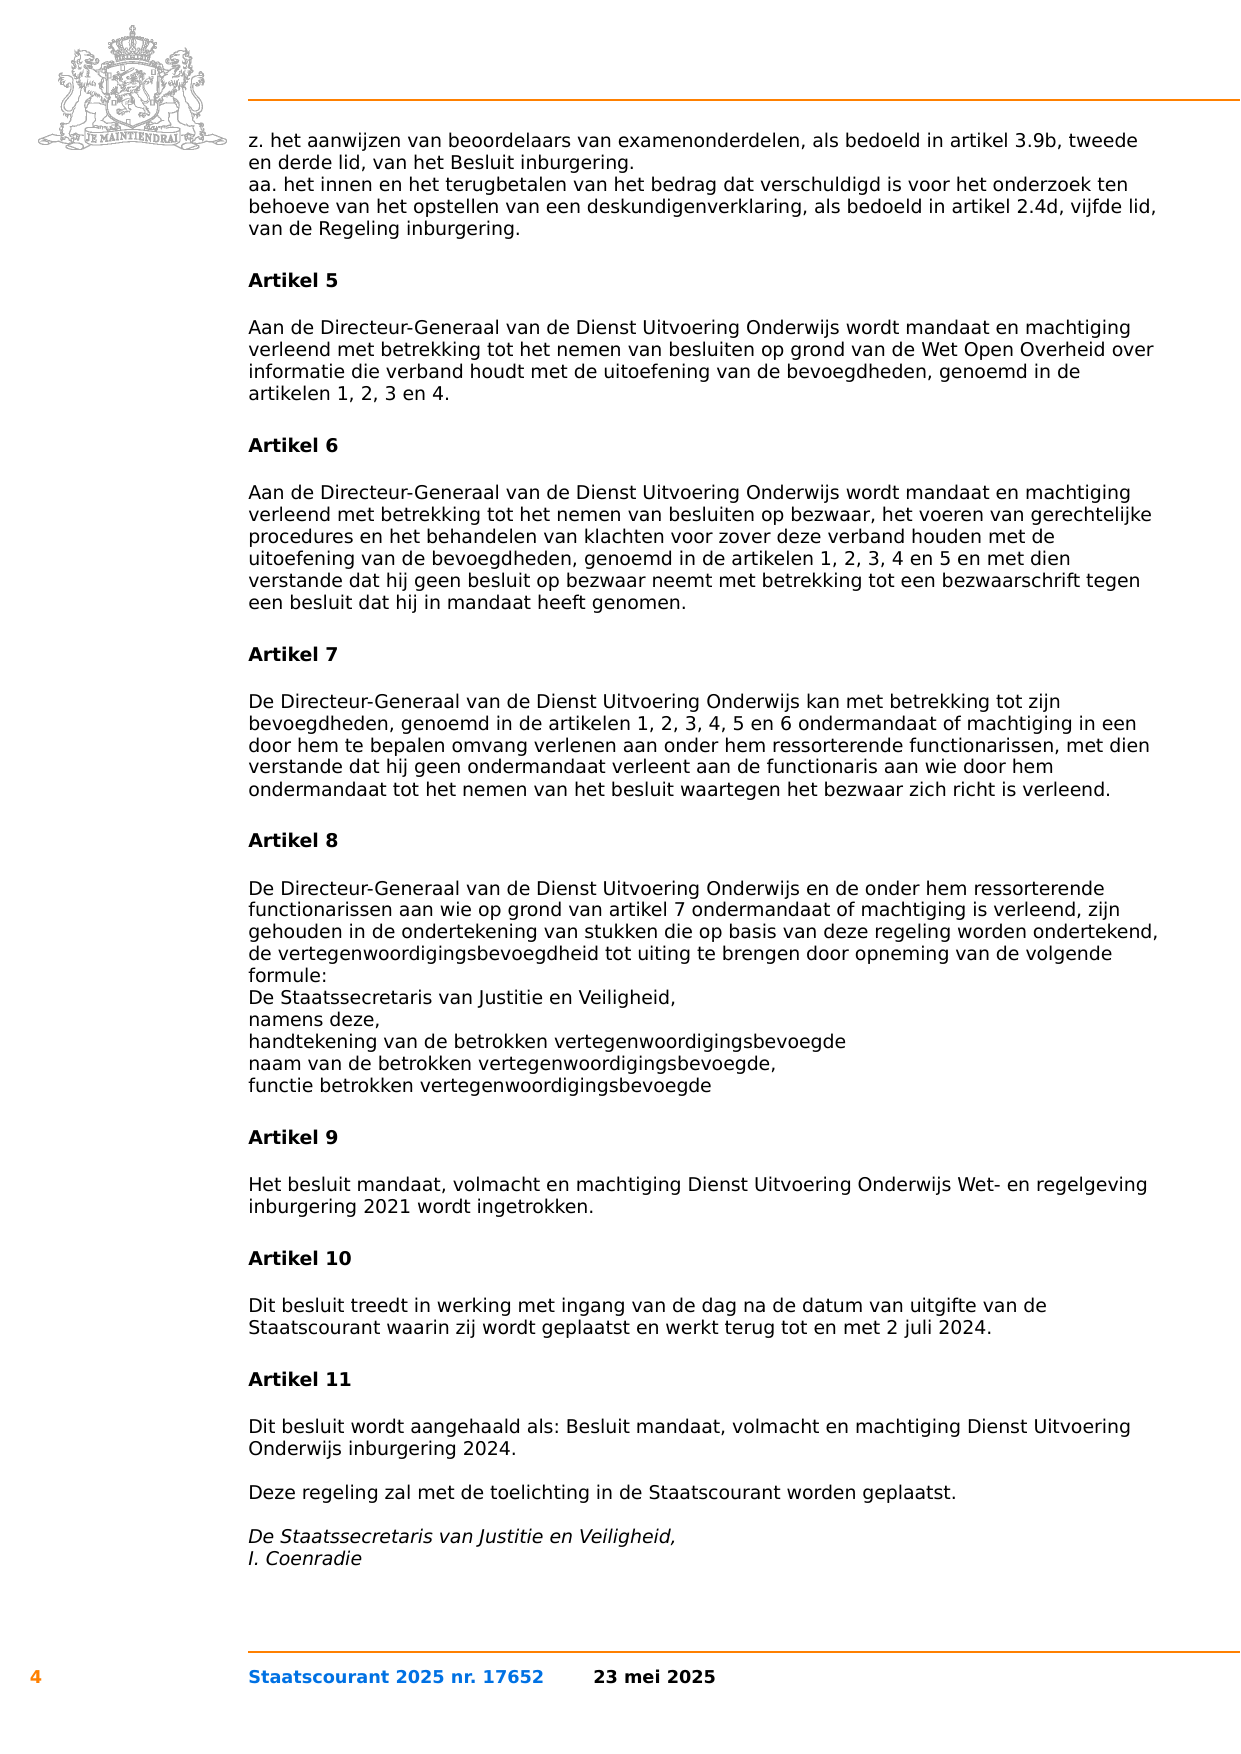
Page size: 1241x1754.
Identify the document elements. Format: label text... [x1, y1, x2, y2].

subtitle Artikel 9 [248, 1127, 1163, 1149]
subtitle Artikel 10 [248, 1248, 1163, 1270]
subtitle Artikel 5 [248, 270, 1163, 292]
text Aan de Directeur-Generaal van de Dienst Uitvoering Onderwijs wordt mandaat en machtiging verleend met betrekking tot het nemen van besluiten op bezwaar, het voeren van gerechtelijke procedures en het behandelen van klachten voor zover deze verband houden met de uitoefening van de bevoegdheden, genoemd in de artikelen 1, 2, 3, 4 en 5 en met dien verstande dat hij geen besluit op bezwaar neemt met betrekking tot een bezwaarschrift tegen een besluit dat hij in mandaat heeft genomen. [248, 482, 1163, 613]
text Aan de Directeur-Generaal van de Dienst Uitvoering Onderwijs wordt mandaat en machtiging verleend met betrekking tot het nemen van besluiten op grond van de Wet Open Overheid over informatie die verband houdt met de uitoefening van de bevoegdheden, genoemd in de artikelen 1, 2, 3 en 4. [248, 317, 1163, 405]
text Dit besluit treedt in werking met ingang van de dag na de datum van uitgifte van de Staatscourant waarin zij wordt geplaatst en werkt terug tot en met 2 juli 2024. [248, 1295, 1163, 1339]
subtitle Artikel 11 [248, 1369, 1163, 1391]
text Dit besluit wordt aangehaald als: Besluit mandaat, volmacht en machtiging Dienst Uitvoering Onderwijs inburgering 2024. [248, 1416, 1163, 1460]
subtitle Artikel 7 [248, 643, 1163, 666]
text handtekening van de betrokken vertegenwoordigingsbevoegde [248, 1031, 1163, 1053]
text Deze regeling zal met de toelichting in de Staatscourant worden geplaatst. [248, 1482, 1163, 1504]
text namens deze, [248, 1009, 1163, 1031]
text aa. het innen en het terugbetalen van het bedrag dat verschuldigd is voor het onderzoek ten behoeve van het opstellen van een deskundigenverklaring, als bedoeld in artikel 2.4d, vijfde lid, van de Regeling inburgering. [248, 174, 1163, 240]
text naam van de betrokken vertegenwoordigingsbevoegde, [248, 1053, 1163, 1075]
text De Staatssecretaris van Justitie en Veiligheid, I. Coenradie [248, 1526, 1163, 1570]
text De Staatssecretaris van Justitie en Veiligheid, [248, 987, 1163, 1009]
text De Directeur-Generaal van de Dienst Uitvoering Onderwijs en de onder hem ressorterende functionarissen aan wie op grond van artikel 7 ondermandaat of machtiging is verleend, zijn gehouden in de ondertekening van stukken die op basis van deze regeling worden ondertekend, de vertegenwoordigingsbevoegdheid tot uiting te brengen door opneming van de volgende formule: [248, 877, 1163, 987]
subtitle Artikel 6 [248, 435, 1163, 457]
text Het besluit mandaat, volmacht en machtiging Dienst Uitvoering Onderwijs Wet- en regelgeving inburgering 2021 wordt ingetrokken. [248, 1174, 1163, 1218]
text functie betrokken vertegenwoordigingsbevoegde [248, 1075, 1163, 1097]
text De Directeur-Generaal van de Dienst Uitvoering Onderwijs kan met betrekking tot zijn bevoegdheden, genoemd in de artikelen 1, 2, 3, 4, 5 en 6 ondermandaat of machtiging in een door hem te bepalen omvang verlenen aan onder hem ressorterende functionarissen, met dien verstande dat hij geen ondermandaat verleent aan de functionaris aan wie door hem ondermandaat tot het nemen van het besluit waartegen het bezwaar zich richt is verleend. [248, 691, 1163, 800]
subtitle Artikel 8 [248, 830, 1163, 852]
text z. het aanwijzen van beoordelaars van examenonderdelen, als bedoeld in artikel 3.9b, tweede en derde lid, van het Besluit inburgering. [248, 130, 1163, 174]
picture [38, 25, 227, 150]
